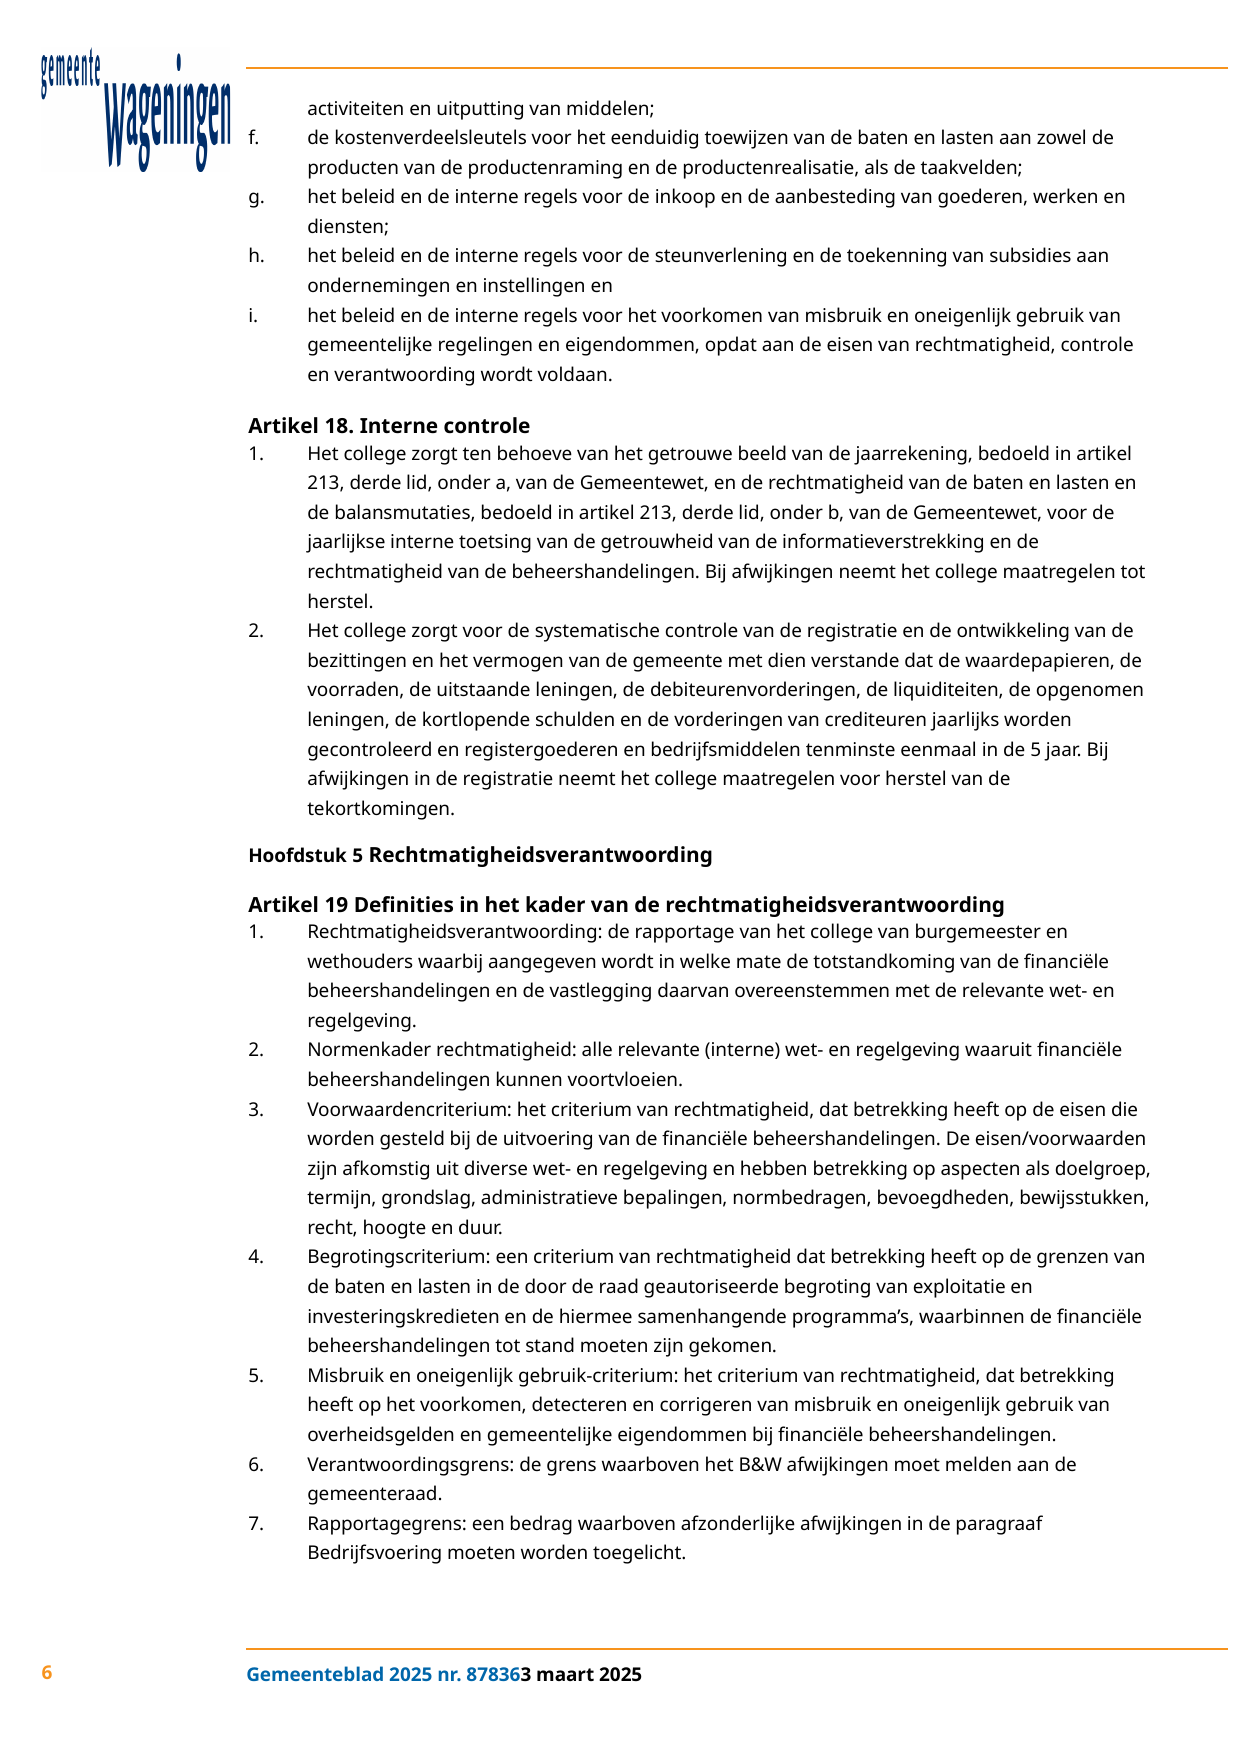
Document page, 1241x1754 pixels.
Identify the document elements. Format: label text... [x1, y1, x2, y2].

list Begrotingscriterium: een criterium van rechtmatigheid dat betrekking heeft op de grenzen van de baten en lasten in de door de raad geautoriseerde begroting van exploitatie en investeringskredieten en de hiermee samenhangende programma’s, waarbinnen de financiële beheershandelingen tot stand moeten zijn gekomen. [248, 1244, 1152, 1358]
list Misbruik en oneigenlijk gebruik-criterium: het criterium van rechtmatigheid, dat betrekking heeft op het voorkomen, detecteren en corrigeren van misbruik en oneigenlijk gebruik van overheidsgelden en gemeentelijke eigendommen bij financiële beheershandelingen. [248, 1362, 1152, 1447]
list Verantwoordingsgrens: de grens waarboven het B&W afwijkingen moet melden aan de gemeenteraad. [248, 1451, 1152, 1506]
list het beleid en de interne regels voor de inkoop en de aanbesteding van goederen, werken en diensten; [248, 183, 1152, 239]
list Het college zorgt voor de systematische controle van de registratie en de ontwikkeling van de bezittingen en het vermogen van de gemeente met dien verstande dat de waardepapieren, de voorraden, de uitstaande leningen, de debiteurenvorderingen, de liquiditeiten, de opgenomen leningen, de kortlopende schulden en de vorderingen van crediteuren jaarlijks worden gecontroleerd en registergoederen en bedrijfsmiddelen tenminste eenmaal in de 5 jaar. Bij afwijkingen in de registratie neemt het college maatregelen voor herstel van de tekortkomingen. [248, 617, 1152, 821]
list het beleid en de interne regels voor het voorkomen van misbruik en oneigenlijk gebruik van gemeentelijke regelingen en eigendommen, opdat aan de eisen van rechtmatigheid, controle en verantwoording wordt voldaan. [248, 302, 1152, 387]
list Rapportagegrens: een bedrag waarboven afzonderlijke afwijkingen in de paragraaf Bedrijfsvoering moeten worden toegelicht. [248, 1510, 1152, 1565]
list Het college zorgt ten behoeve van het getrouwe beeld van de jaarrekening, bedoeld in artikel 213, derde lid, onder a, van de Gemeentewet, en de rechtmatigheid van de baten en lasten en de balansmutaties, bedoeld in artikel 213, derde lid, onder b, van de Gemeentewet, voor de jaarlijkse interne toetsing van de getrouwheid van de informatieverstrekking en de rechtmatigheid van de beheershandelingen. Bij afwijkingen neemt het college maatregelen tot herstel. [248, 440, 1152, 613]
list Voorwaardencriterium: het criterium van rechtmatigheid, dat betrekking heeft op de eisen die worden gesteld bij de uitvoering van de financiële beheershandelingen. De eisen/voorwaarden zijn afkomstig uit diverse wet- en regelgeving en hebben betrekking op aspecten als doelgroep, termijn, grondslag, administratieve bepalingen, normbedragen, bevoegdheden, bewijsstukken, recht, hoogte en duur. [248, 1096, 1152, 1240]
text Artikel 19 Definities in het kader van de rechtmatigheidsverantwoording [248, 890, 1152, 918]
list Normenkader rechtmatigheid: alle relevante (interne) wet- en regelgeving waaruit financiële beheershandelingen kunnen voortvloeien. [248, 1037, 1152, 1092]
list activiteiten en uitputting van middelen; [248, 95, 1152, 121]
list het beleid en de interne regels voor de steunverlening en de toekenning van subsidies aan ondernemingen en instellingen en [248, 243, 1152, 298]
list de kostenverdeelsleutels voor het eenduidig toewijzen van de baten en lasten aan zowel de producten van de productenraming en de productenrealisatie, als de taakvelden; [248, 124, 1152, 180]
picture [41, 47, 231, 172]
text Hoofdstuk 5 Rechtmatigheidsverantwoording [248, 841, 1152, 869]
text Artikel 18. Interne controle [248, 411, 1152, 440]
list Rechtmatigheidsverantwoording: de rapportage van het college van burgemeester en wethouders waarbij aangegeven wordt in welke mate de totstandkoming van de financiële beheershandelingen en de vastlegging daarvan overeenstemmen met de relevante wet- en regelgeving. [248, 918, 1152, 1033]
